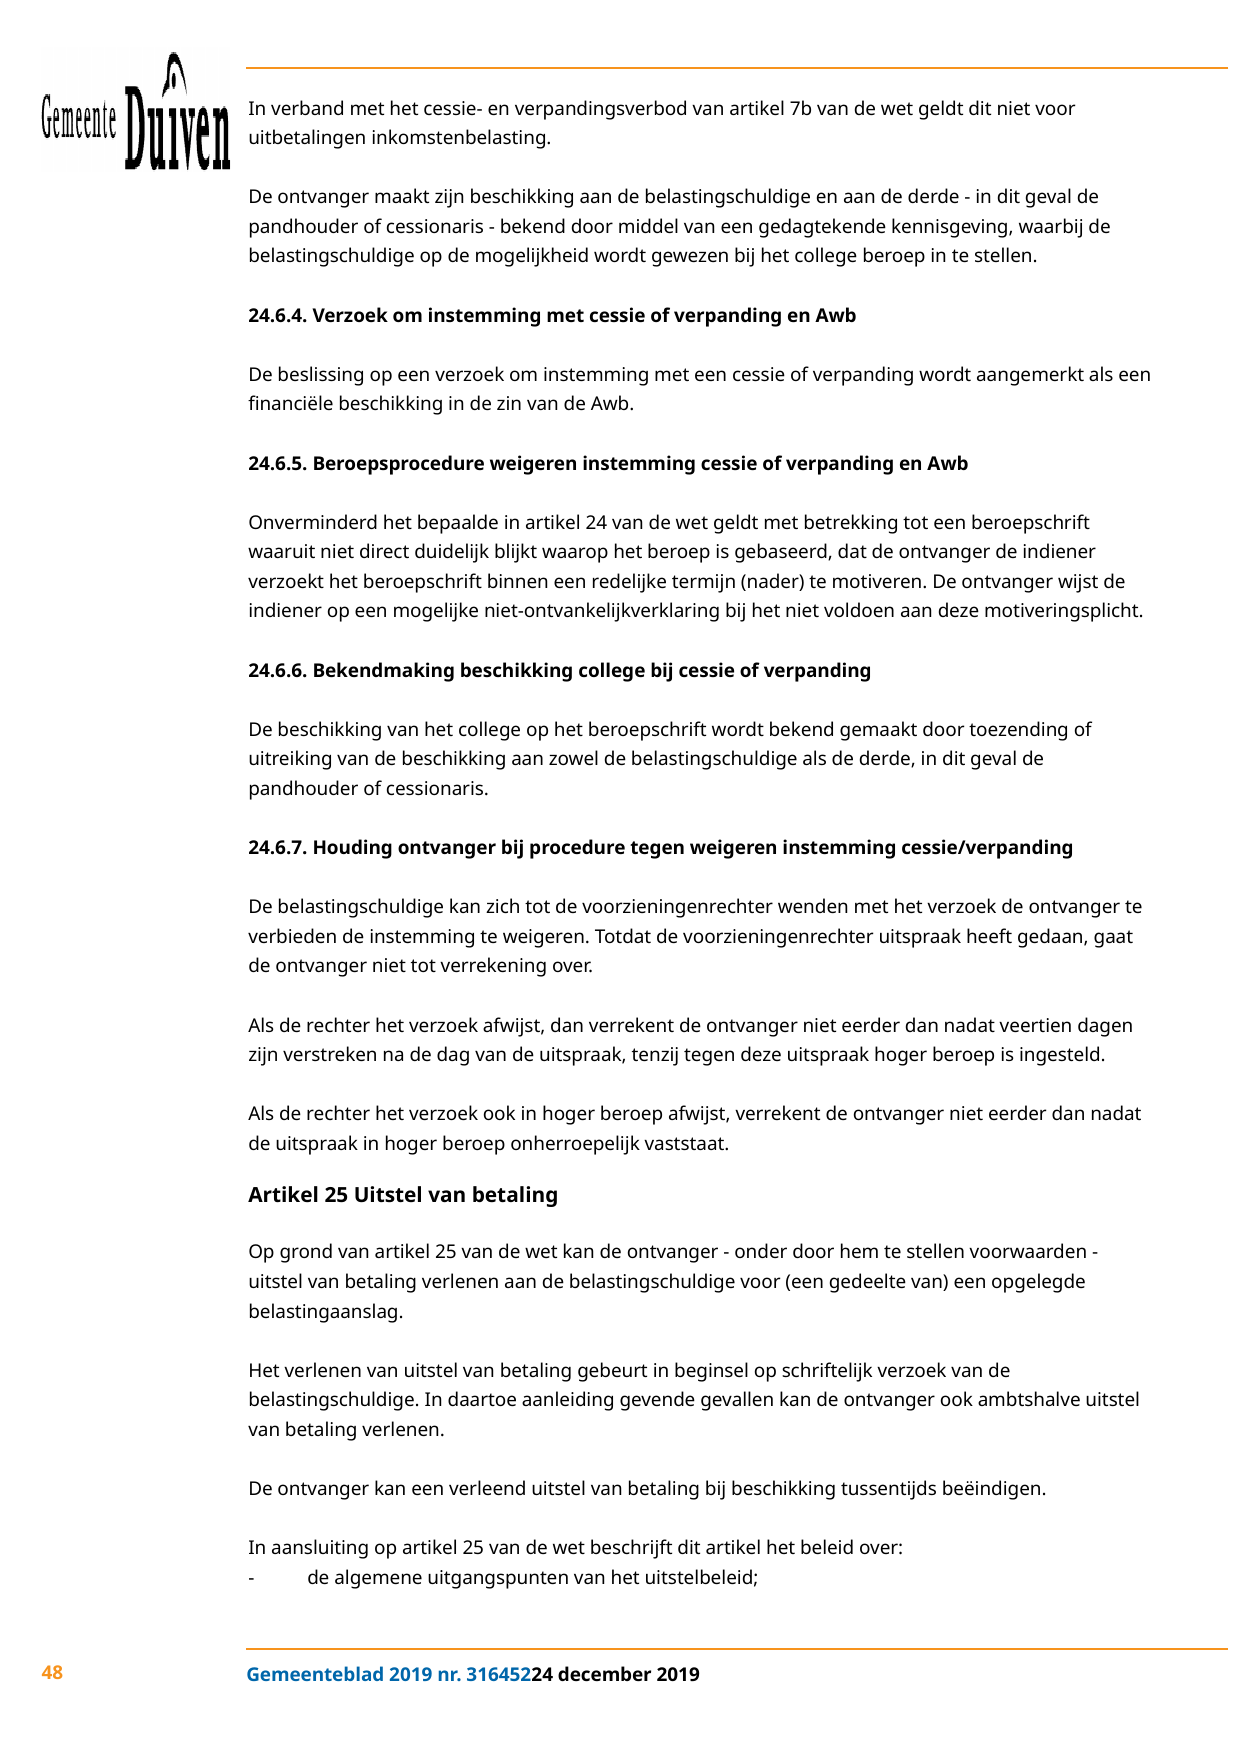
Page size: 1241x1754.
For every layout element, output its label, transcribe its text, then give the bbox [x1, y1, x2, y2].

text De ontvanger maakt zijn beschikking aan de belastingschuldige en aan de derde - in dit geval de pandhouder of cessionaris - bekend door middel van een gedagtekende kennisgeving, waarbij de belastingschuldige op de mogelijkheid wordt gewezen bij het college beroep in te stellen. [248, 183, 1152, 268]
text Onverminderd het bepaalde in artikel 24 van de wet geldt met betrekking tot een beroepschrift waaruit niet direct duidelijk blijkt waarop het beroep is gebaseerd, dat de ontvanger de indiener verzoekt het beroepschrift binnen een redelijke termijn (nader) te motiveren. De ontvanger wijst de indiener op een mogelijke niet-ontvankelijkverklaring bij het niet voldoen aan deze motiveringsplicht. [248, 509, 1152, 623]
text De belastingschuldige kan zich tot de voorzieningenrechter wenden met het verzoek de ontvanger te verbieden de instemming te weigeren. Totdat de voorzieningenrechter uitspraak heeft gedaan, gaat de ontvanger niet tot verrekening over. [248, 893, 1152, 978]
text 24.6.4. Verzoek om instemming met cessie of verpanding en Awb [248, 302, 1152, 328]
text De beslissing op een verzoek om instemming met een cessie of verpanding wordt aangemerkt als een financiële beschikking in de zin van de Awb. [248, 361, 1152, 416]
text 24.6.6. Bekendmaking beschikking college bij cessie of verpanding [248, 657, 1152, 683]
text In aansluiting op artikel 25 van de wet beschrijft dit artikel het beleid over: [248, 1534, 1152, 1560]
text De beschikking van het college op het beroepschrift wordt bekend gemaakt door toezending of uitreiking van de beschikking aan zowel de belastingschuldige als de derde, in dit geval de pandhouder of cessionaris. [248, 716, 1152, 801]
text Op grond van artikel 25 van de wet kan de ontvanger - onder door hem te stellen voorwaarden - uitstel van betaling verlenen aan de belastingschuldige voor (een gedeelte van) een opgelegde belastingaanslag. [248, 1239, 1152, 1323]
text 24.6.7. Houding ontvanger bij procedure tegen weigeren instemming cessie/verpanding [248, 834, 1152, 860]
text Artikel 25 Uitstel van betaling [248, 1181, 1152, 1209]
picture [41, 47, 231, 172]
text In verband met het cessie- en verpandingsverbod van artikel 7b van de wet geldt dit niet voor uitbetalingen inkomstenbelasting. [248, 95, 1152, 150]
text Als de rechter het verzoek ook in hoger beroep afwijst, verrekent de ontvanger niet eerder dan nadat de uitspraak in hoger beroep onherroepelijk vaststaat. [248, 1101, 1152, 1156]
list de algemene uitgangspunten van het uitstelbeleid; [248, 1564, 1152, 1590]
text Als de rechter het verzoek afwijst, dan verrekent de ontvanger niet eerder dan nadat veertien dagen zijn verstreken na de dag van de uitspraak, tenzij tegen deze uitspraak hoger beroep is ingesteld. [248, 1012, 1152, 1067]
text 24.6.5. Beroepsprocedure weigeren instemming cessie of verpanding en Awb [248, 450, 1152, 476]
text De ontvanger kan een verleend uitstel van betaling bij beschikking tussentijds beëindigen. [248, 1475, 1152, 1501]
text Het verlenen van uitstel van betaling gebeurt in beginsel op schriftelijk verzoek van de belastingschuldige. In daartoe aanleiding gevende gevallen kan de ontvanger ook ambtshalve uitstel van betaling verlenen. [248, 1357, 1152, 1442]
